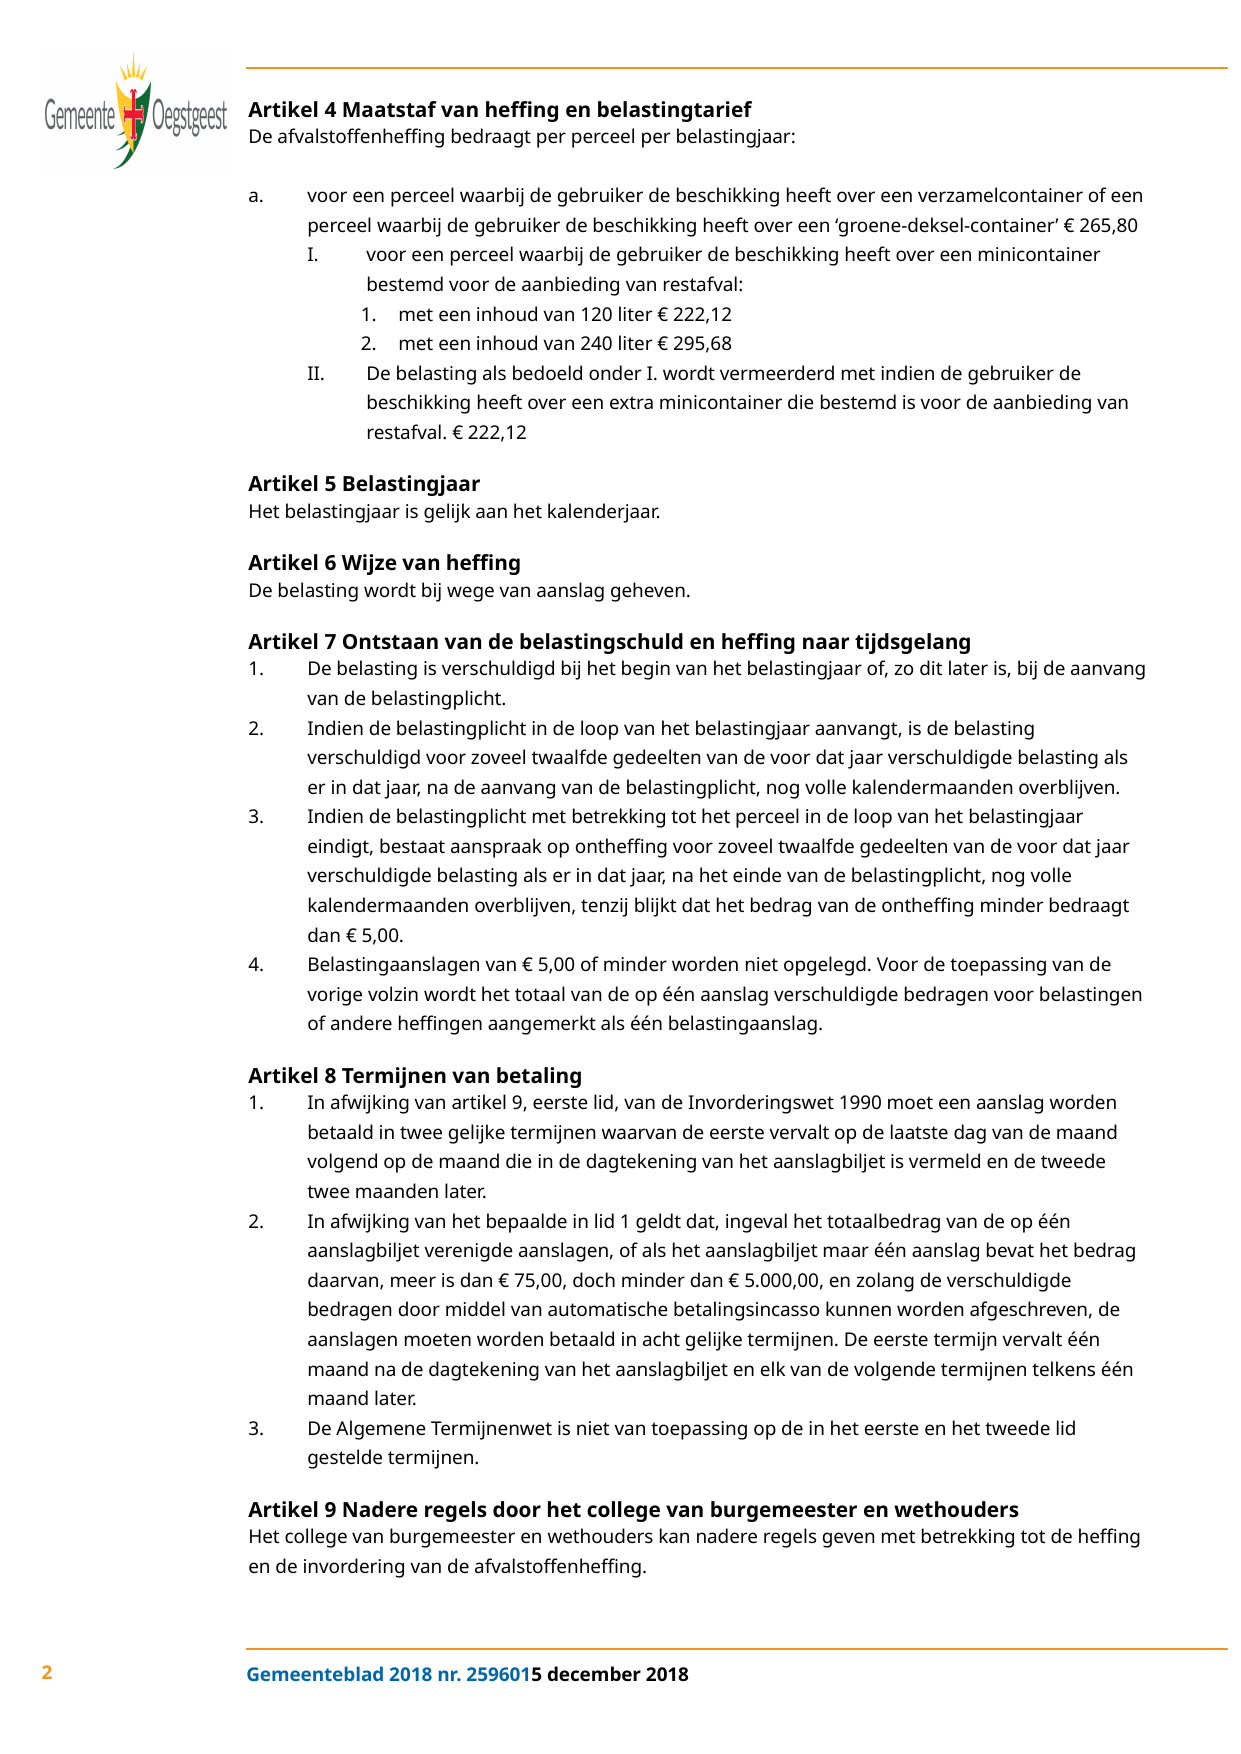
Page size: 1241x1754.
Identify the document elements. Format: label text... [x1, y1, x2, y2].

list De Algemene Termijnenwet is niet van toepassing op de in het eerste en het tweede lid gestelde termijnen. [248, 1415, 1152, 1470]
list met een inhoud van 120 liter € 222,12 [361, 301, 1152, 326]
text Het belastingjaar is gelijk aan het kalenderjaar. [248, 498, 1152, 524]
list De belasting is verschuldigd bij het begin van het belastingjaar of, zo dit later is, bij de aanvang van de belastingplicht. [248, 656, 1152, 711]
list Indien de belastingplicht met betrekking tot het perceel in de loop van het belastingjaar eindigt, bestaat aanspraak op ontheffing voor zoveel twaalfde gedeelten van de voor dat jaar verschuldigde belasting als er in dat jaar, na het einde van de belastingplicht, nog volle kalendermaanden overblijven, tenzij blijkt dat het bedrag van de ontheffing minder bedraagt dan € 5,00. [248, 803, 1152, 948]
text Artikel 7 Ontstaan van de belastingschuld en heffing naar tijdsgelang [248, 627, 1152, 656]
text De belasting wordt bij wege van aanslag geheven. [248, 577, 1152, 602]
text Artikel 6 Wijze van heffing [248, 548, 1152, 577]
list Indien de belastingplicht in de loop van het belastingjaar aanvangt, is de belasting verschuldigd voor zoveel twaalfde gedeelten van de voor dat jaar verschuldigde belasting als er in dat jaar, na de aanvang van de belastingplicht, nog volle kalendermaanden overblijven. [248, 715, 1152, 800]
text Het college van burgemeester en wethouders kan nadere regels geven met betrekking tot de heffing en de invordering van de afvalstoffenheffing. [248, 1523, 1152, 1579]
picture [41, 47, 231, 172]
list met een inhoud van 240 liter € 295,68 [361, 330, 1152, 356]
text Artikel 5 Belastingjaar [248, 469, 1152, 498]
text De afvalstoffenheffing bedraagt per perceel per belastingjaar: [248, 123, 1152, 149]
list In afwijking van artikel 9, eerste lid, van de Invorderingswet 1990 moet een aanslag worden betaald in twee gelijke termijnen waarvan de eerste vervalt op de laatste dag van de maand volgend op de maand die in de dagtekening van het aanslagbiljet is vermeld en de tweede twee maanden later. [248, 1089, 1152, 1204]
list voor een perceel waarbij de gebruiker de beschikking heeft over een minicontainer bestemd voor de aanbieding van restafval: [307, 242, 1152, 297]
text Artikel 4 Maatstaf van heffing en belastingtarief [248, 95, 1152, 123]
list Belastingaanslagen van € 5,00 of minder worden niet opgelegd. Voor de toepassing van de vorige volzin wordt het totaal van de op één aanslag verschuldigde bedragen voor belastingen of andere heffingen aangemerkt als één belastingaanslag. [248, 951, 1152, 1036]
text Artikel 8 Termijnen van betaling [248, 1061, 1152, 1089]
text Artikel 9 Nadere regels door het college van burgemeester en wethouders [248, 1495, 1152, 1523]
list voor een perceel waarbij de gebruiker de beschikking heeft over een verzamelcontainer of een perceel waarbij de gebruiker de beschikking heeft over een ‘groene-deksel-container’ € 265,80 [248, 182, 1152, 238]
list De belasting als bedoeld onder I. wordt vermeerderd met indien de gebruiker de beschikking heeft over een extra minicontainer die bestemd is voor de aanbieding van restafval. € 222,12 [307, 360, 1152, 445]
list In afwijking van het bepaalde in lid 1 geldt dat, ingeval het totaalbedrag van de op één aanslagbiljet verenigde aanslagen, of als het aanslagbiljet maar één aanslag bevat het bedrag daarvan, meer is dan € 75,00, doch minder dan € 5.000,00, en zolang de verschuldigde bedragen door middel van automatische betalingsincasso kunnen worden afgeschreven, de aanslagen moeten worden betaald in acht gelijke termijnen. De eerste termijn vervalt één maand na de dagtekening van het aanslagbiljet en elk van de volgende termijnen telkens één maand later. [248, 1208, 1152, 1411]
